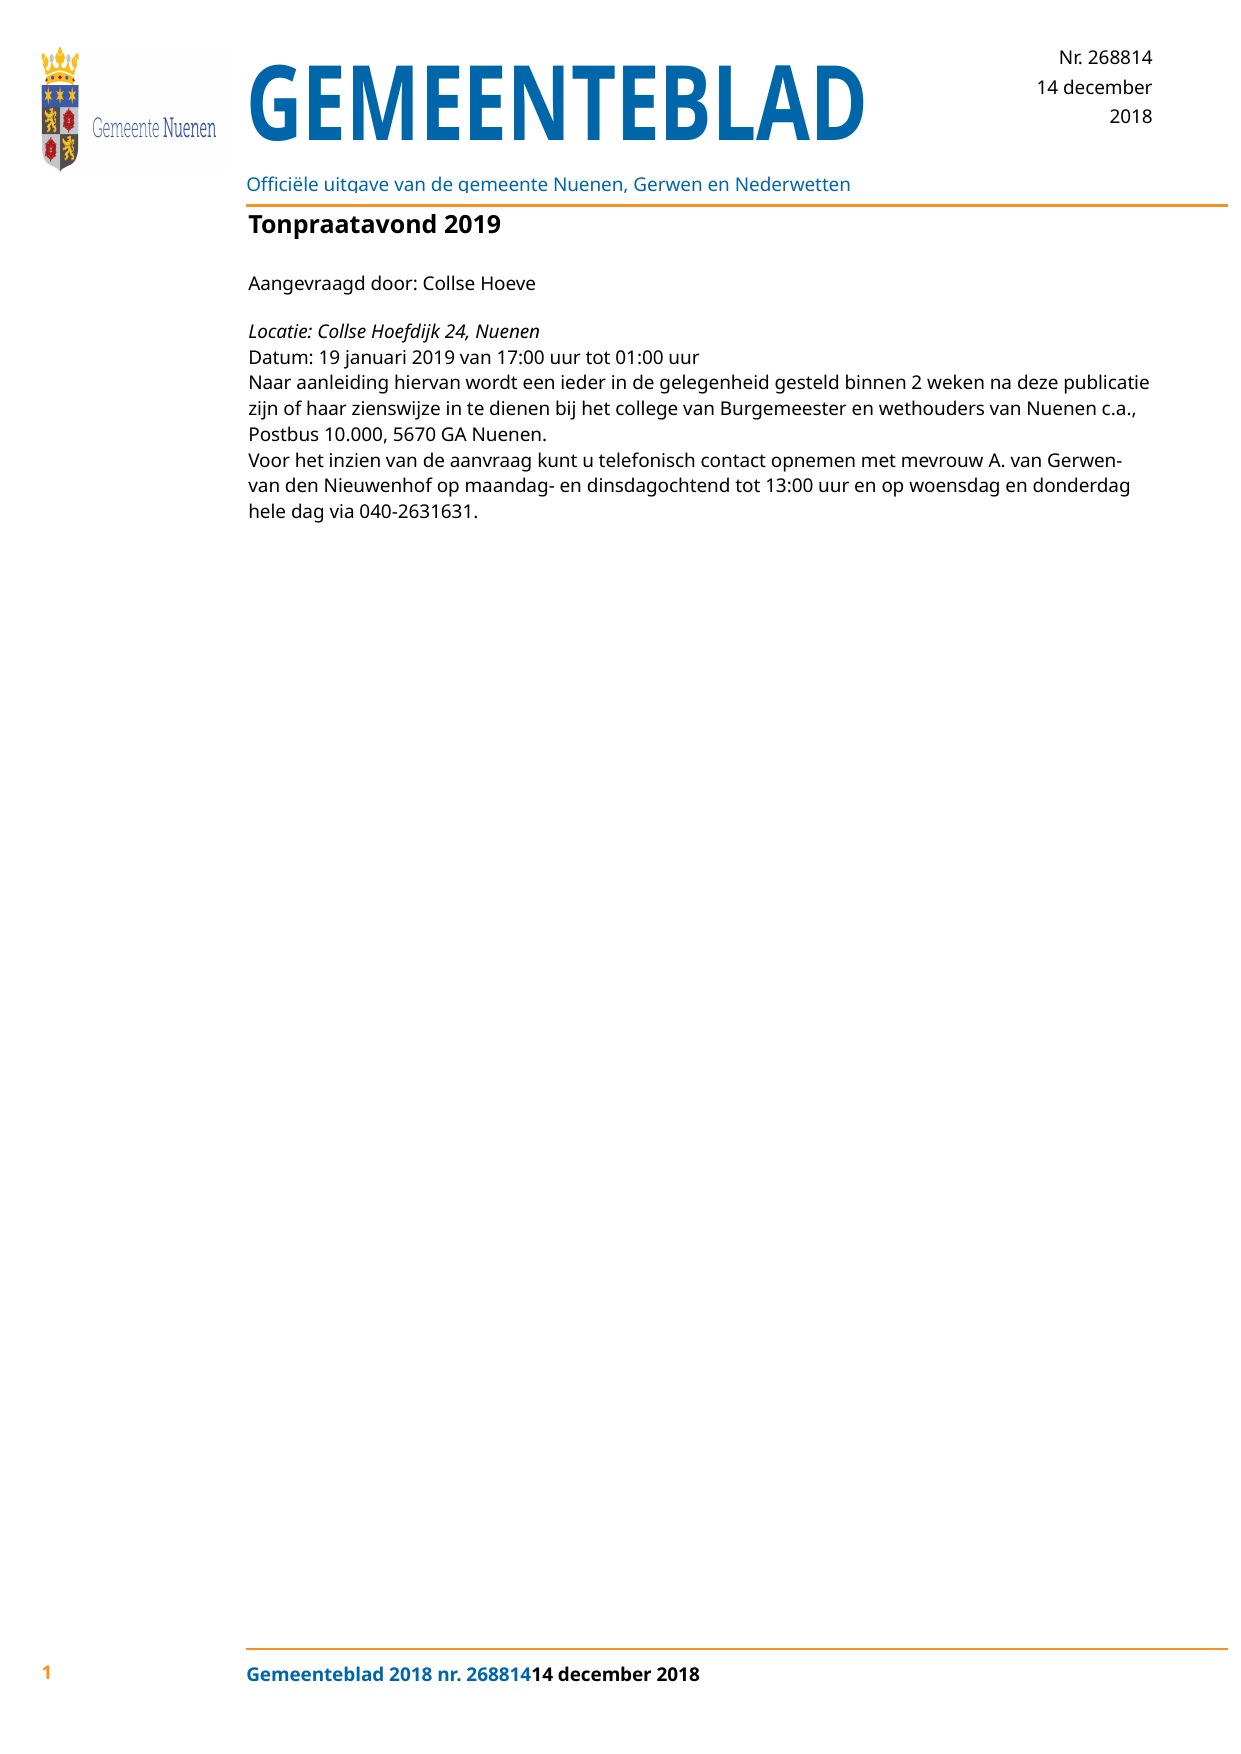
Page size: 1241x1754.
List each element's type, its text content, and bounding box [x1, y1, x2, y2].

text Naar aanleiding hiervan wordt een ieder in de gelegenheid gesteld binnen 2 weken na deze publicatie zijn of haar zienswijze in te dienen bij het college van Burgemeester en wethouders van Nuenen c.a., Postbus 10.000, 5670 GA Nuenen. [248, 369, 1152, 447]
text Tonpraatavond 2019 [248, 207, 1152, 241]
text Datum: 19 januari 2019 van 17:00 uur tot 01:00 uur [248, 344, 1152, 369]
picture [41, 47, 231, 172]
text Voor het inzien van de aanvraag kunt u telefonisch contact opnemen met mevrouw A. van Gerwen-van den Nieuwenhof op maandag- en dinsdagochtend tot 13:00 uur en op woensdag en donderdag hele dag via 040-2631631. [248, 447, 1152, 524]
text Locatie: Collse Hoefdijk 24, Nuenen [248, 318, 1152, 344]
text Aangevraagd door: Collse Hoeve [248, 270, 1152, 296]
